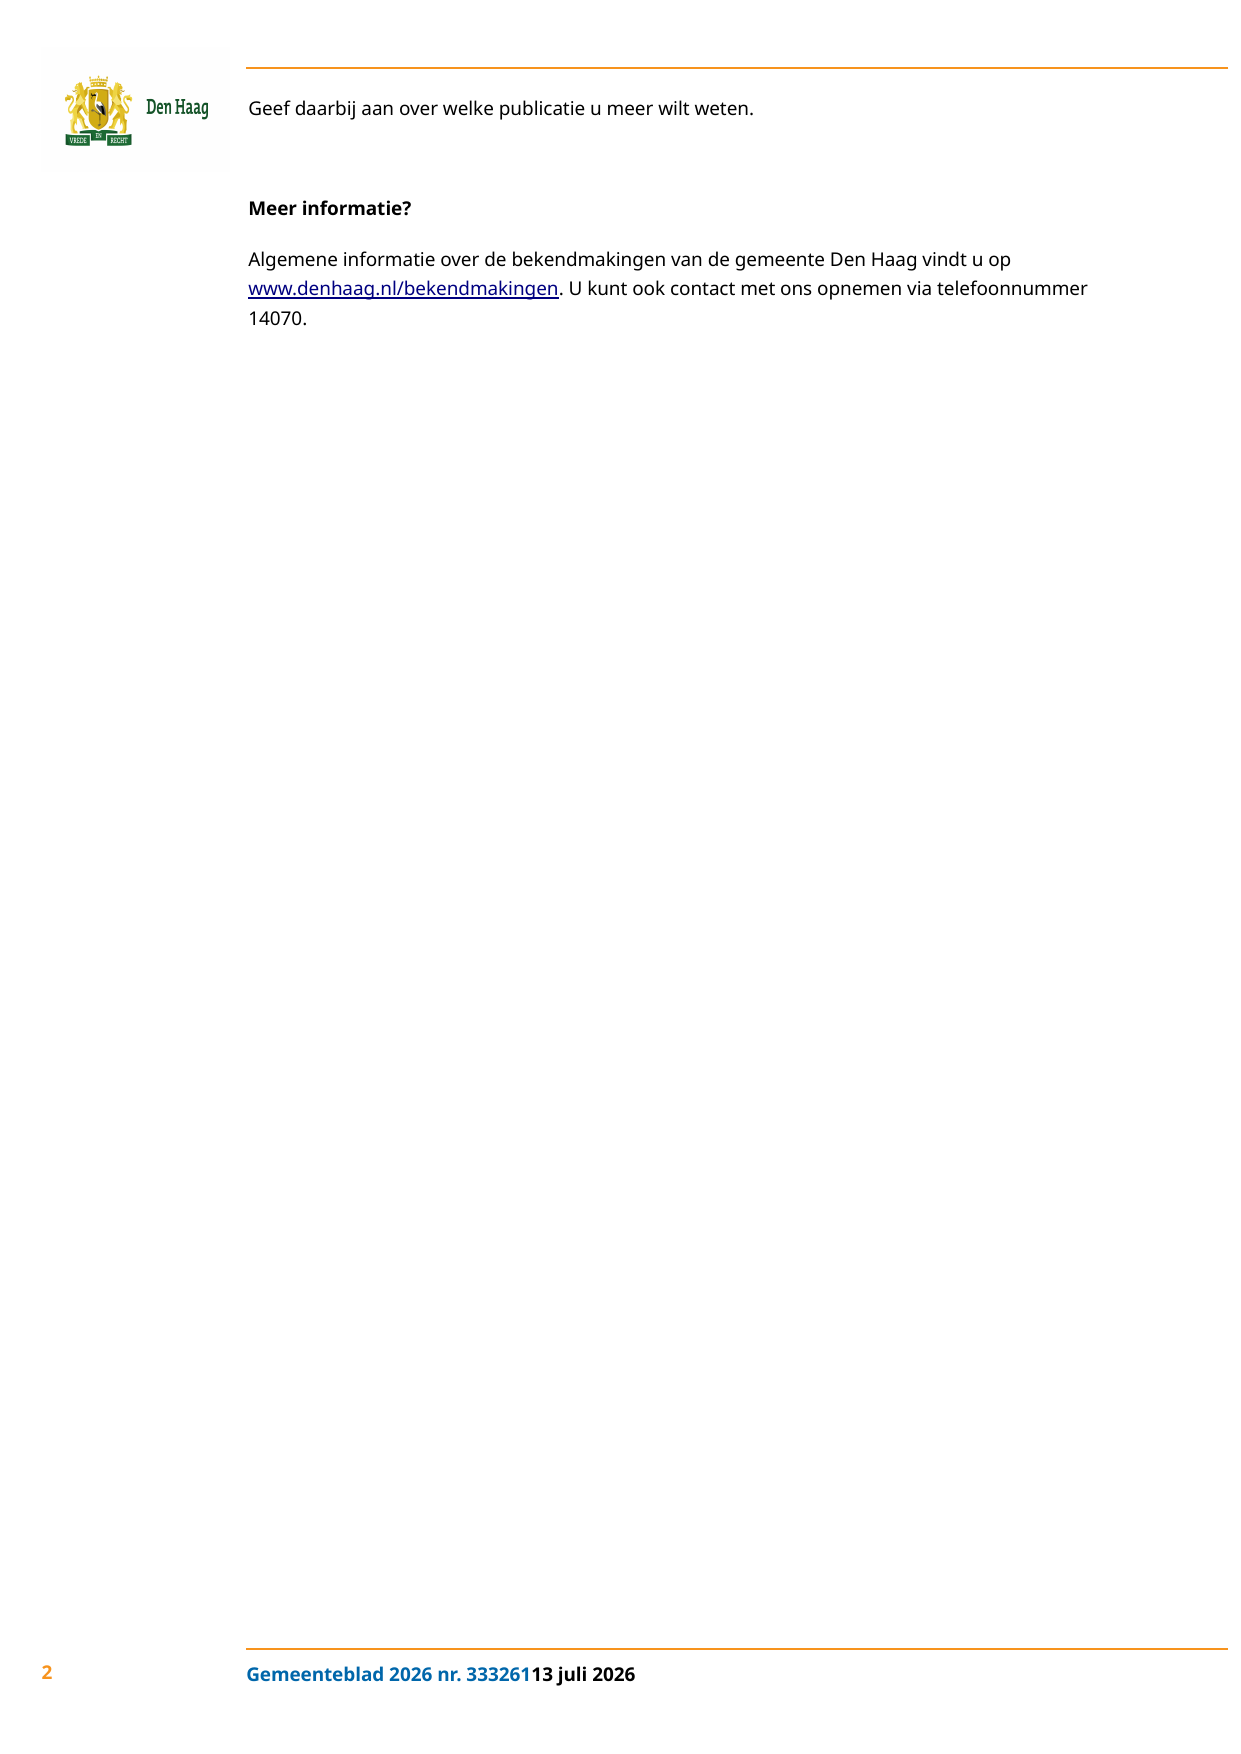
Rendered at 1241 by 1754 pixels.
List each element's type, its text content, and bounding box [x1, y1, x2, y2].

picture [41, 47, 231, 172]
text Geef daarbij aan over welke publicatie u meer wilt weten. [248, 95, 1152, 121]
text Algemene informatie over de bekendmakingen van de gemeente Den Haag vindt u op www.denhaag.nl/bekendmakingen. U kunt ook contact met ons opnemen via telefoonnummer 14070. [248, 246, 1152, 331]
text Meer informatie? [248, 196, 1152, 221]
